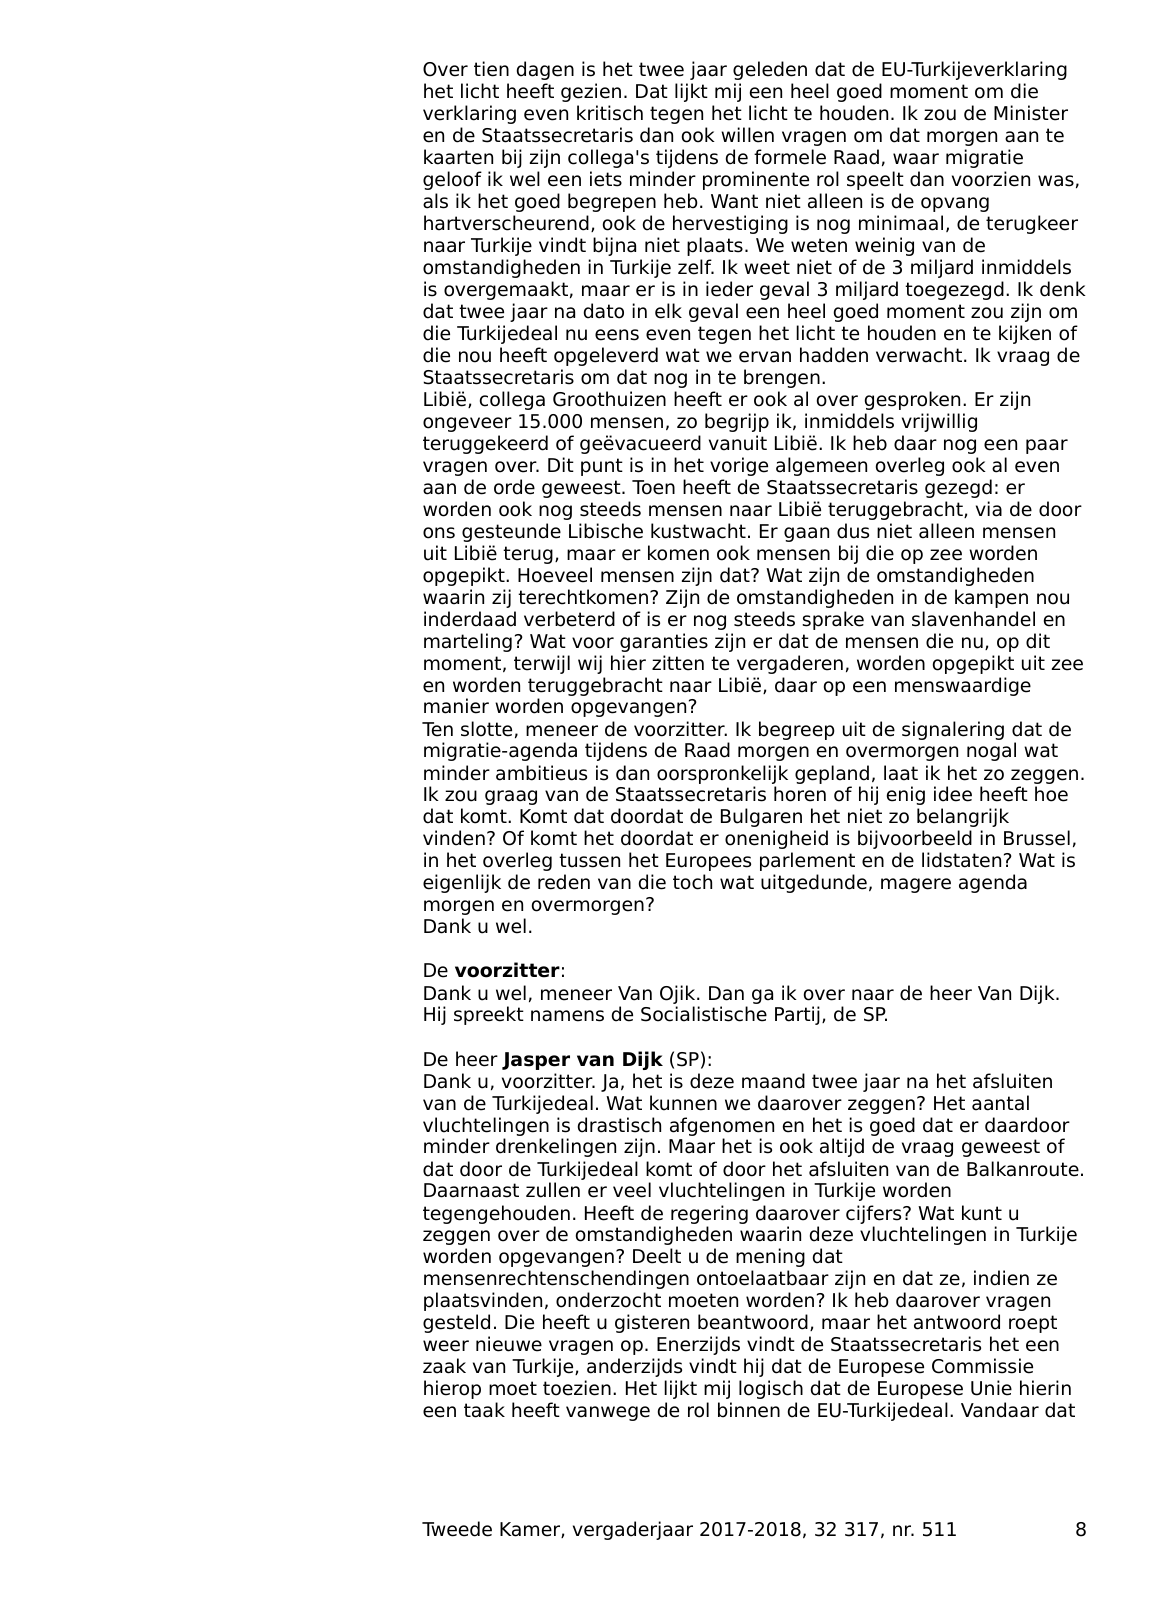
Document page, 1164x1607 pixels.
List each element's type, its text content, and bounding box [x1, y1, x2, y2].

text Ten slotte, meneer de voorzitter. Ik begreep uit de signalering dat de migratie-agenda tijdens de Raad morgen en overmorgen nogal wat minder ambitieus is dan oorspronkelijk gepland, laat ik het zo zeggen. Ik zou graag van de Staatssecretaris horen of hij enig idee heeft hoe dat komt. Komt dat doordat de Bulgaren het niet zo belangrijk vinden? Of komt het doordat er onenigheid is bijvoorbeeld in Brussel, in het overleg tussen het Europees parlement en de lidstaten? Wat is eigenlijk de reden van die toch wat uitgedunde, magere agenda morgen en overmorgen? [422, 718, 1087, 916]
text De voorzitter: [422, 960, 1087, 982]
text Libië, collega Groothuizen heeft er ook al over gesproken. Er zijn ongeveer 15.000 mensen, zo begrijp ik, inmiddels vrijwillig teruggekeerd of geëvacueerd vanuit Libië. Ik heb daar nog een paar vragen over. Dit punt is in het vorige algemeen overleg ook al even aan de orde geweest. Toen heeft de Staatssecretaris gezegd: er worden ook nog steeds mensen naar Libië teruggebracht, via de door ons gesteunde Libische kustwacht. Er gaan dus niet alleen mensen uit Libië terug, maar er komen ook mensen bij die op zee worden opgepikt. Hoeveel mensen zijn dat? Wat zijn de omstandigheden waarin zij terechtkomen? Zijn de omstandigheden in de kampen nou inderdaad verbeterd of is er nog steeds sprake van slavenhandel en marteling? Wat voor garanties zijn er dat de mensen die nu, op dit moment, terwijl wij hier zitten te vergaderen, worden opgepikt uit zee en worden teruggebracht naar Libië, daar op een menswaardige manier worden opgevangen? [422, 389, 1087, 718]
text Dank u wel. [422, 916, 1087, 938]
text Dank u wel, meneer Van Ojik. Dan ga ik over naar de heer Van Dijk. Hij spreekt namens de Socialistische Partij, de SP. [422, 982, 1087, 1026]
text Over tien dagen is het twee jaar geleden dat de EU-Turkijeverklaring het licht heeft gezien. Dat lijkt mij een heel goed moment om die verklaring even kritisch tegen het licht te houden. Ik zou de Minister en de Staatssecretaris dan ook willen vragen om dat morgen aan te kaarten bij zijn collega's tijdens de formele Raad, waar migratie geloof ik wel een iets minder prominente rol speelt dan voorzien was, als ik het goed begrepen heb. Want niet alleen is de opvang hartverscheurend, ook de hervestiging is nog minimaal, de terugkeer naar Turkije vindt bijna niet plaats. We weten weinig van de omstandigheden in Turkije zelf. Ik weet niet of de 3 miljard inmiddels is overgemaakt, maar er is in ieder geval 3 miljard toegezegd. Ik denk dat twee jaar na dato in elk geval een heel goed moment zou zijn om die Turkijedeal nu eens even tegen het licht te houden en te kijken of die nou heeft opgeleverd wat we ervan hadden verwacht. Ik vraag de Staatssecretaris om dat nog in te brengen. [422, 59, 1087, 389]
text De heer Jasper van Dijk (SP): [422, 1048, 1087, 1071]
text Dank u, voorzitter. Ja, het is deze maand twee jaar na het afsluiten van de Turkijedeal. Wat kunnen we daarover zeggen? Het aantal vluchtelingen is drastisch afgenomen en het is goed dat er daardoor minder drenkelingen zijn. Maar het is ook altijd de vraag geweest of dat door de Turkijedeal komt of door het afsluiten van de Balkanroute. Daarnaast zullen er veel vluchtelingen in Turkije worden tegengehouden. Heeft de regering daarover cijfers? Wat kunt u zeggen over de omstandigheden waarin deze vluchtelingen in Turkije worden opgevangen? Deelt u de mening dat mensenrechtenschendingen ontoelaatbaar zijn en dat ze, indien ze plaatsvinden, onderzocht moeten worden? Ik heb daarover vragen gesteld. Die heeft u gisteren beantwoord, maar het antwoord roept weer nieuwe vragen op. Enerzijds vindt de Staatssecretaris het een zaak van Turkije, anderzijds vindt hij dat de Europese Commissie hierop moet toezien. Het lijkt mij logisch dat de Europese Unie hierin een taak heeft vanwege de rol binnen de EU-Turkijedeal. Vandaar dat [422, 1071, 1087, 1422]
